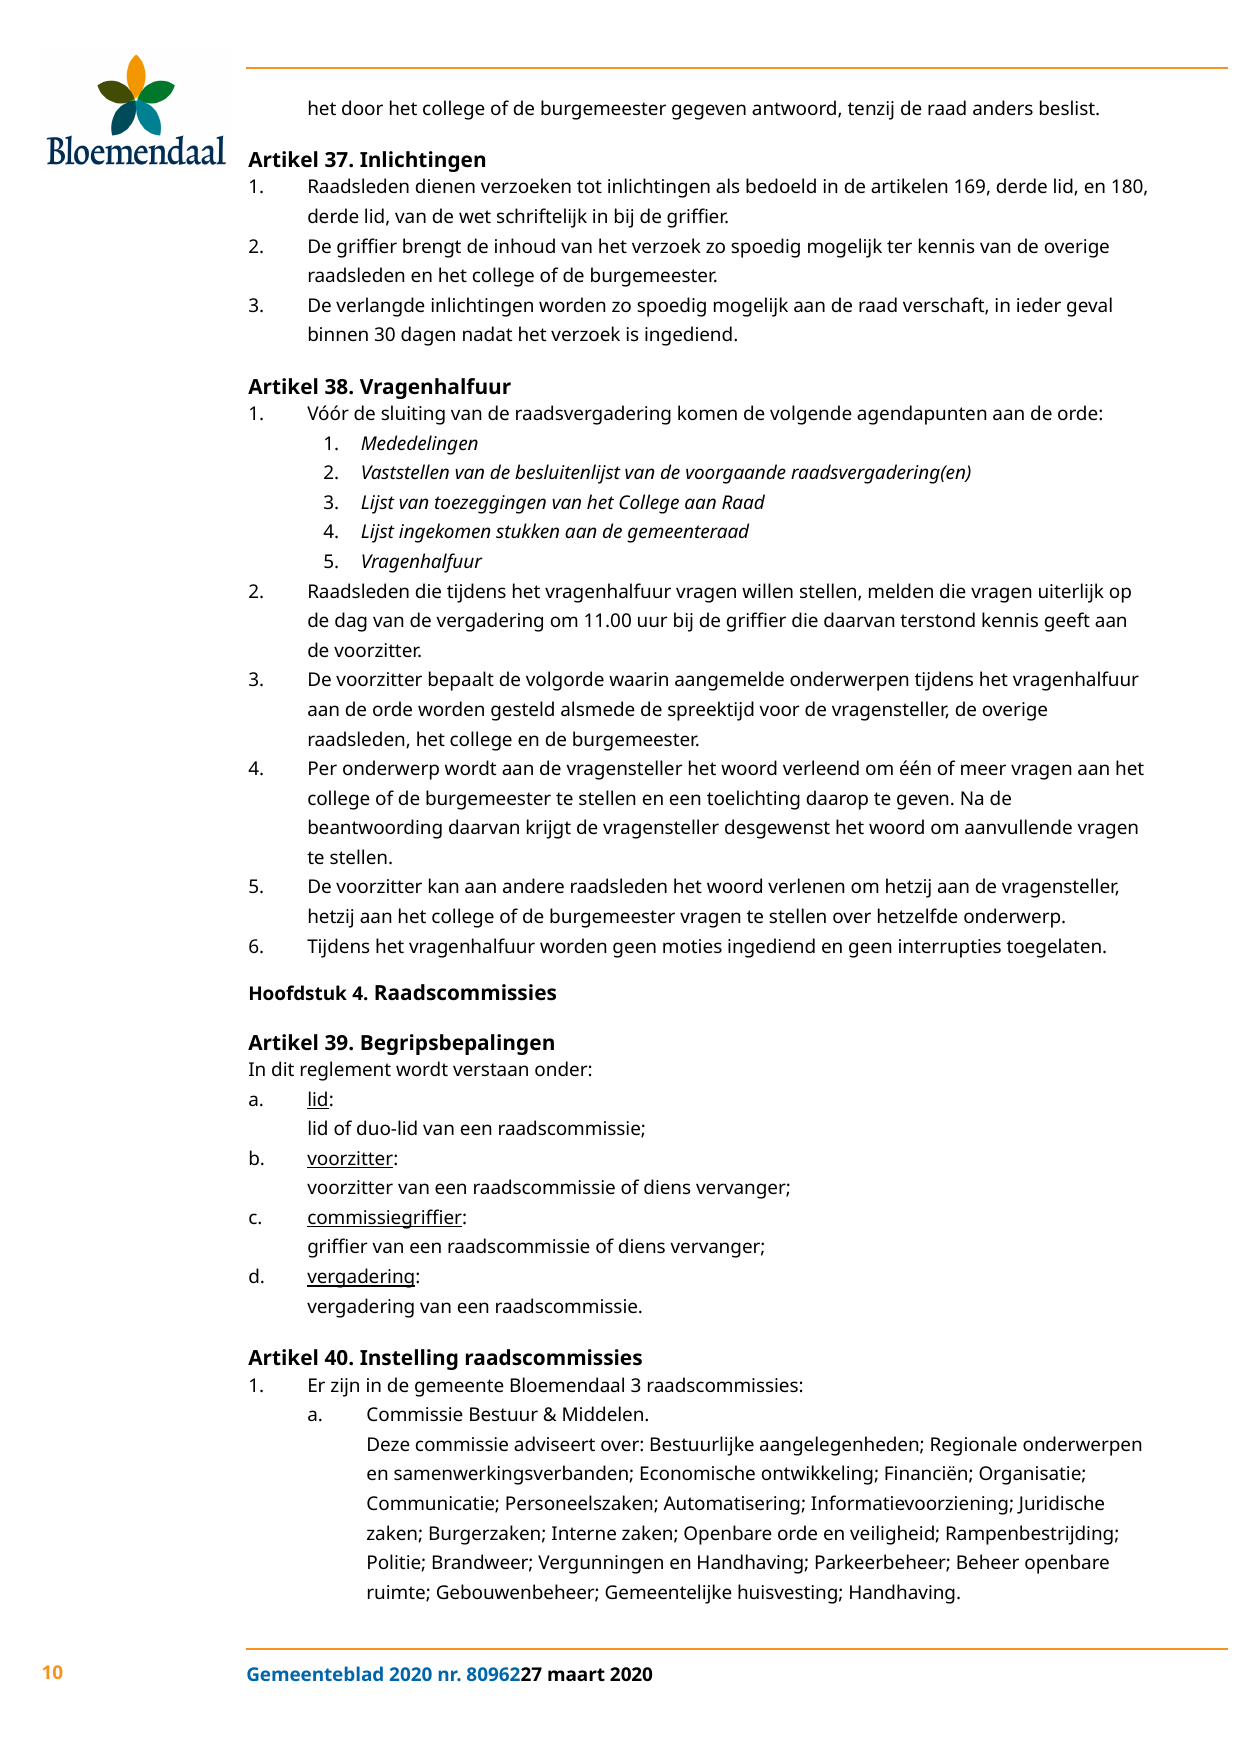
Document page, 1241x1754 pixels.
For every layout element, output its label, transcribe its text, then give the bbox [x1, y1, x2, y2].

list Mededelingen [323, 430, 1152, 456]
list Er zijn in de gemeente Bloemendaal 3 raadscommissies: [248, 1372, 1152, 1397]
list Tijdens het vragenhalfuur worden geen moties ingediend en geen interrupties toegelaten. [248, 933, 1152, 959]
picture [41, 47, 231, 172]
list lid of duo-lid van een raadscommissie; [248, 1115, 1152, 1141]
list Commissie Bestuur & Middelen. [307, 1401, 1152, 1427]
list De voorzitter bepaalt de volgorde waarin aangemelde onderwerpen tijdens het vragenhalfuur aan de orde worden gesteld alsmede de spreektijd voor de vragensteller, de overige raadsleden, het college en de burgemeester. [248, 667, 1152, 752]
list vergadering van een raadscommissie. [248, 1293, 1152, 1319]
list griffier van een raadscommissie of diens vervanger; [248, 1234, 1152, 1259]
list Vóór de sluiting van de raadsvergadering komen de volgende agendapunten aan de orde: [248, 400, 1152, 426]
list voorzitter van een raadscommissie of diens vervanger; [248, 1174, 1152, 1200]
list het door het college of de burgemeester gegeven antwoord, tenzij de raad anders beslist. [248, 95, 1152, 121]
list Vaststellen van de besluitenlijst van de voorgaande raadsvergadering(en) [323, 459, 1152, 485]
list De voorzitter kan aan andere raadsleden het woord verlenen om hetzij aan de vragensteller, hetzij aan het college of de burgemeester vragen te stellen over hetzelfde onderwerp. [248, 874, 1152, 929]
list De griffier brengt de inhoud van het verzoek zo spoedig mogelijk ter kennis van de overige raadsleden en het college of de burgemeester. [248, 233, 1152, 288]
list commissiegriffier: [248, 1204, 1152, 1230]
list De verlangde inlichtingen worden zo spoedig mogelijk aan de raad verschaft, in ieder geval binnen 30 dagen nadat het verzoek is ingediend. [248, 292, 1152, 347]
text Artikel 39. Begripsbepalingen [248, 1028, 1152, 1056]
list Vragenhalfuur [323, 548, 1152, 574]
list Raadsleden dienen verzoeken tot inlichtingen als bedoeld in de artikelen 169, derde lid, en 180, derde lid, van de wet schriftelijk in bij de griffier. [248, 174, 1152, 229]
list vergadering: [248, 1263, 1152, 1289]
list Lijst ingekomen stukken aan de gemeenteraad [323, 519, 1152, 544]
list Per onderwerp wordt aan de vragensteller het woord verleend om één of meer vragen aan het college of de burgemeester te stellen en een toelichting daarop te geven. Na de beantwoording daarvan krijgt de vragensteller desgewenst het woord om aanvullende vragen te stellen. [248, 755, 1152, 870]
list Lijst van toezeggingen van het College aan Raad [323, 489, 1152, 515]
list lid: [248, 1086, 1152, 1112]
text Hoofdstuk 4. Raadscommissies [248, 978, 1152, 1007]
list Raadsleden die tijdens het vragenhalfuur vragen willen stellen, melden die vragen uiterlijk op de dag van de vergadering om 11.00 uur bij de griffier die daarvan terstond kennis geeft aan de voorzitter. [248, 578, 1152, 663]
list Deze commissie adviseert over: Bestuurlijke aangelegenheden; Regionale onderwerpen en samenwerkingsverbanden; Economische ontwikkeling; Financiën; Organisatie; Communicatie; Personeelszaken; Automatisering; Informatievoorziening; Juridische zaken; Burgerzaken; Interne zaken; Openbare orde en veiligheid; Rampenbestrijding; Politie; Brandweer; Vergunningen en Handhaving; Parkeerbeheer; Beheer openbare ruimte; Gebouwenbeheer; Gemeentelijke huisvesting; Handhaving. [307, 1431, 1152, 1604]
text Artikel 37. Inlichtingen [248, 145, 1152, 174]
text In dit reglement wordt verstaan onder: [248, 1056, 1152, 1082]
text Artikel 38. Vragenhalfuur [248, 372, 1152, 400]
list voorzitter: [248, 1145, 1152, 1171]
text Artikel 40. Instelling raadscommissies [248, 1343, 1152, 1372]
